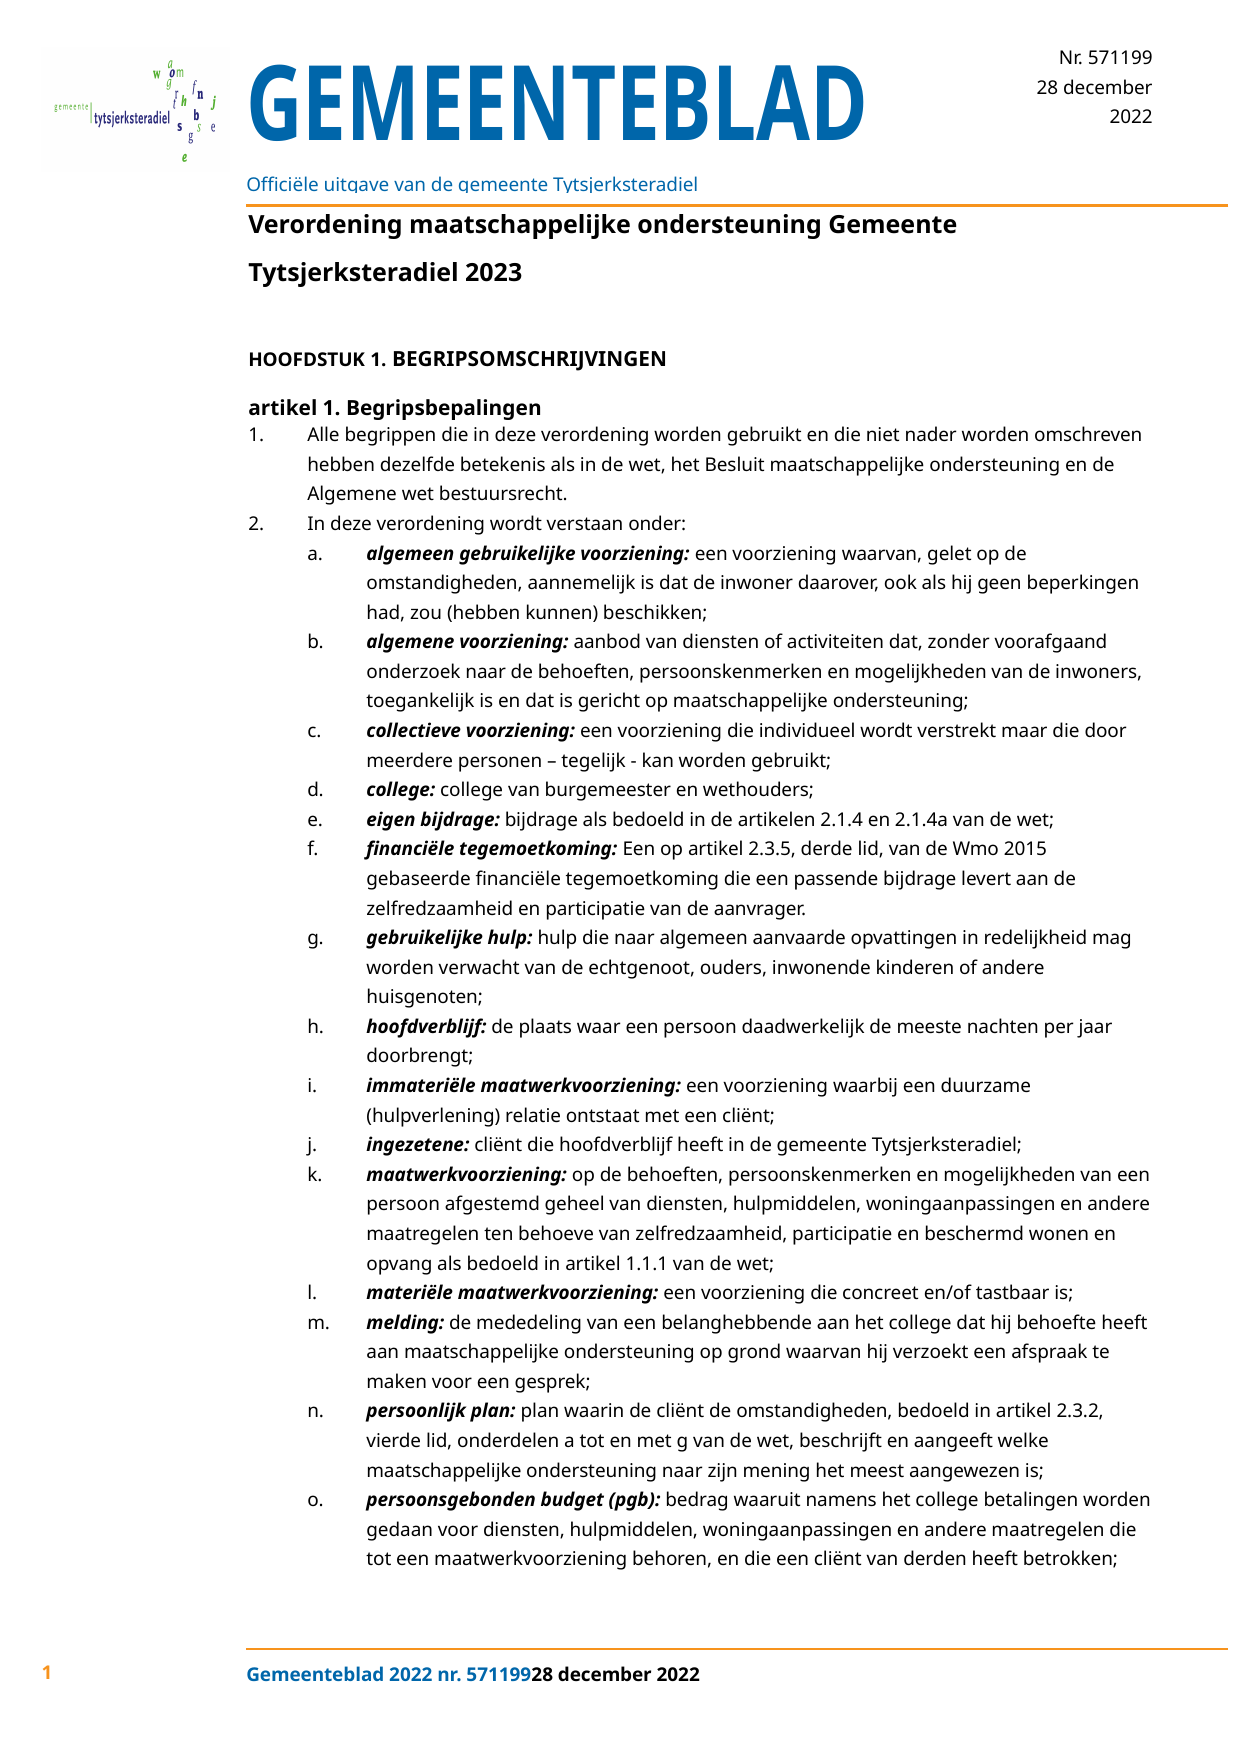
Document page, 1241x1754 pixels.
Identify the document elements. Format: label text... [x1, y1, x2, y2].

list ingezetene: cliënt die hoofdverblijf heeft in de gemeente Tytsjerksteradiel; [307, 1131, 1152, 1157]
list gebruikelijke hulp: hulp die naar algemeen aanvaarde opvattingen in redelijkheid mag worden verwacht van de echtgenoot, ouders, inwonende kinderen of andere huisgenoten; [307, 924, 1152, 1009]
list collectieve voorziening: een voorziening die individueel wordt verstrekt maar die door meerdere personen – tegelijk - kan worden gebruikt; [307, 717, 1152, 772]
list melding: de mededeling van een belanghebbende aan het college dat hij behoefte heeft aan maatschappelijke ondersteuning op grond waarvan hij verzoekt een afspraak te maken voor een gesprek; [307, 1309, 1152, 1394]
picture [41, 47, 231, 172]
list algemeen gebruikelijke voorziening: een voorziening waarvan, gelet op de omstandigheden, aannemelijk is dat de inwoner daarover, ook als hij geen beperkingen had, zou (hebben kunnen) beschikken; [307, 540, 1152, 624]
list Alle begrippen die in deze verordening worden gebruikt en die niet nader worden omschreven hebben dezelfde betekenis als in de wet, het Besluit maatschappelijke ondersteuning en de Algemene wet bestuursrecht. [248, 421, 1152, 506]
list financiële tegemoetkoming: Een op artikel 2.3.5, derde lid, van de Wmo 2015 gebaseerde financiële tegemoetkoming die een passende bijdrage levert aan de zelfredzaamheid en participatie van de aanvrager. [307, 836, 1152, 920]
list immateriële maatwerkvoorziening: een voorziening waarbij een duurzame (hulpverlening) relatie ontstaat met een cliënt; [307, 1072, 1152, 1127]
list eigen bijdrage: bijdrage als bedoeld in de artikelen 2.1.4 en 2.1.4a van de wet; [307, 806, 1152, 832]
text artikel 1. Begripsbepalingen [248, 393, 1152, 421]
text Verordening maatschappelijke ondersteuning Gemeente Tytsjerksteradiel 2023 [248, 207, 1152, 288]
list materiële maatwerkvoorziening: een voorziening die concreet en/of tastbaar is; [307, 1279, 1152, 1305]
text HOOFDSTUK 1. BEGRIPSOMSCHRIJVINGEN [248, 344, 1152, 372]
list maatwerkvoorziening: op de behoeften, persoonskenmerken en mogelijkheden van een persoon afgestemd geheel van diensten, hulpmiddelen, woningaanpassingen en andere maatregelen ten behoeve van zelfredzaamheid, participatie en beschermd wonen en opvang als bedoeld in artikel 1.1.1 van de wet; [307, 1161, 1152, 1275]
list In deze verordening wordt verstaan onder: [248, 510, 1152, 536]
list persoonlijk plan: plan waarin de cliënt de omstandigheden, bedoeld in artikel 2.3.2, vierde lid, onderdelen a tot en met g van de wet, beschrijft en aangeeft welke maatschappelijke ondersteuning naar zijn mening het meest aangewezen is; [307, 1398, 1152, 1482]
list persoonsgebonden budget (pgb): bedrag waaruit namens het college betalingen worden gedaan voor diensten, hulpmiddelen, woningaanpassingen en andere maatregelen die tot een maatwerkvoorziening behoren, en die een cliënt van derden heeft betrokken; [307, 1486, 1152, 1571]
list hoofdverblijf: de plaats waar een persoon daadwerkelijk de meeste nachten per jaar doorbrengt; [307, 1013, 1152, 1068]
list algemene voorziening: aanbod van diensten of activiteiten dat, zonder voorafgaand onderzoek naar de behoeften, persoonskenmerken en mogelijkheden van de inwoners, toegankelijk is en dat is gericht op maatschappelijke ondersteuning; [307, 628, 1152, 713]
list college: college van burgemeester en wethouders; [307, 776, 1152, 802]
